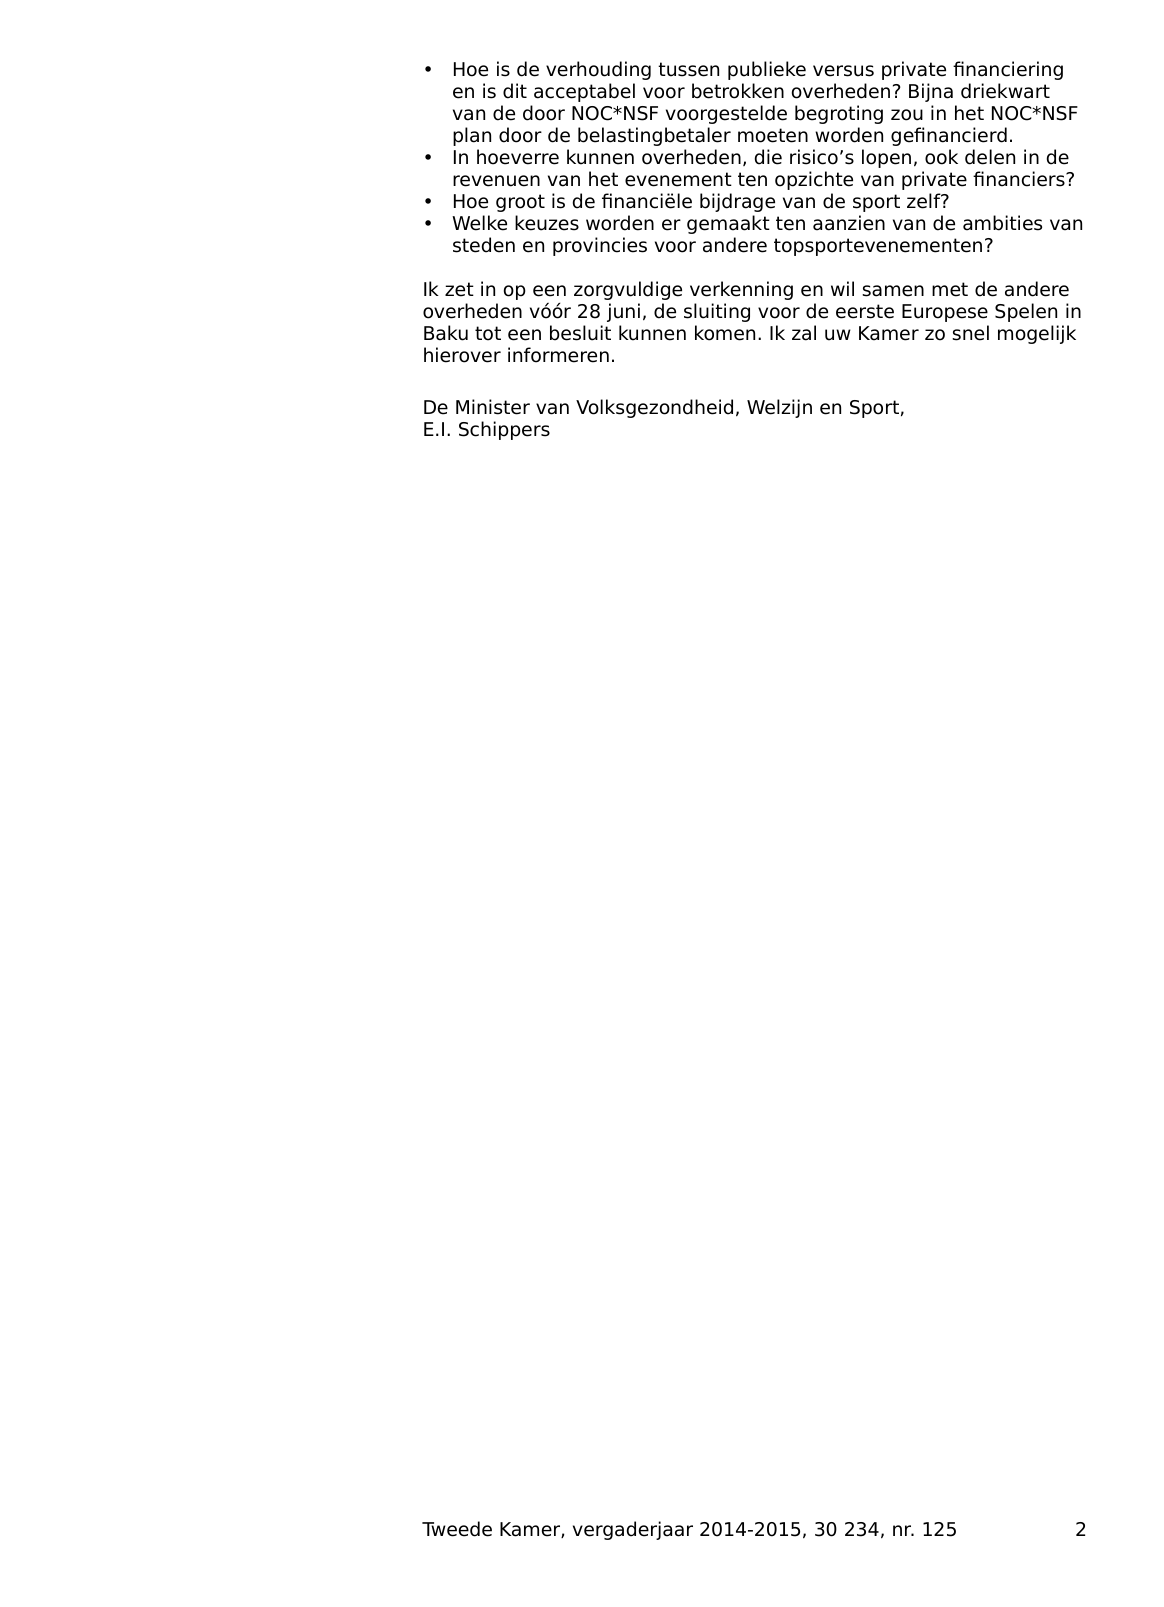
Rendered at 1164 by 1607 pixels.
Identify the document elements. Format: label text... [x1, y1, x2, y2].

text De Minister van Volksgezondheid, Welzijn en Sport, E.I. Schippers [422, 397, 1087, 441]
text • In hoeverre kunnen overheden, die risico’s lopen, ook delen in de revenuen van het evenement ten opzichte van private financiers? [422, 147, 1087, 191]
text • Hoe is de verhouding tussen publieke versus private financiering en is dit acceptabel voor betrokken overheden? Bijna driekwart van de door NOC*NSF voorgestelde begroting zou in het NOC*NSF plan door de belastingbetaler moeten worden gefinancierd. [422, 59, 1087, 147]
text Ik zet in op een zorgvuldige verkenning en wil samen met de andere overheden vóór 28 juni, de sluiting voor de eerste Europese Spelen in Baku tot een besluit kunnen komen. Ik zal uw Kamer zo snel mogelijk hierover informeren. [422, 279, 1087, 367]
text • Welke keuzes worden er gemaakt ten aanzien van de ambities van steden en provincies voor andere topsportevenementen? [422, 213, 1087, 257]
text • Hoe groot is de financiële bijdrage van de sport zelf? [422, 191, 1087, 213]
